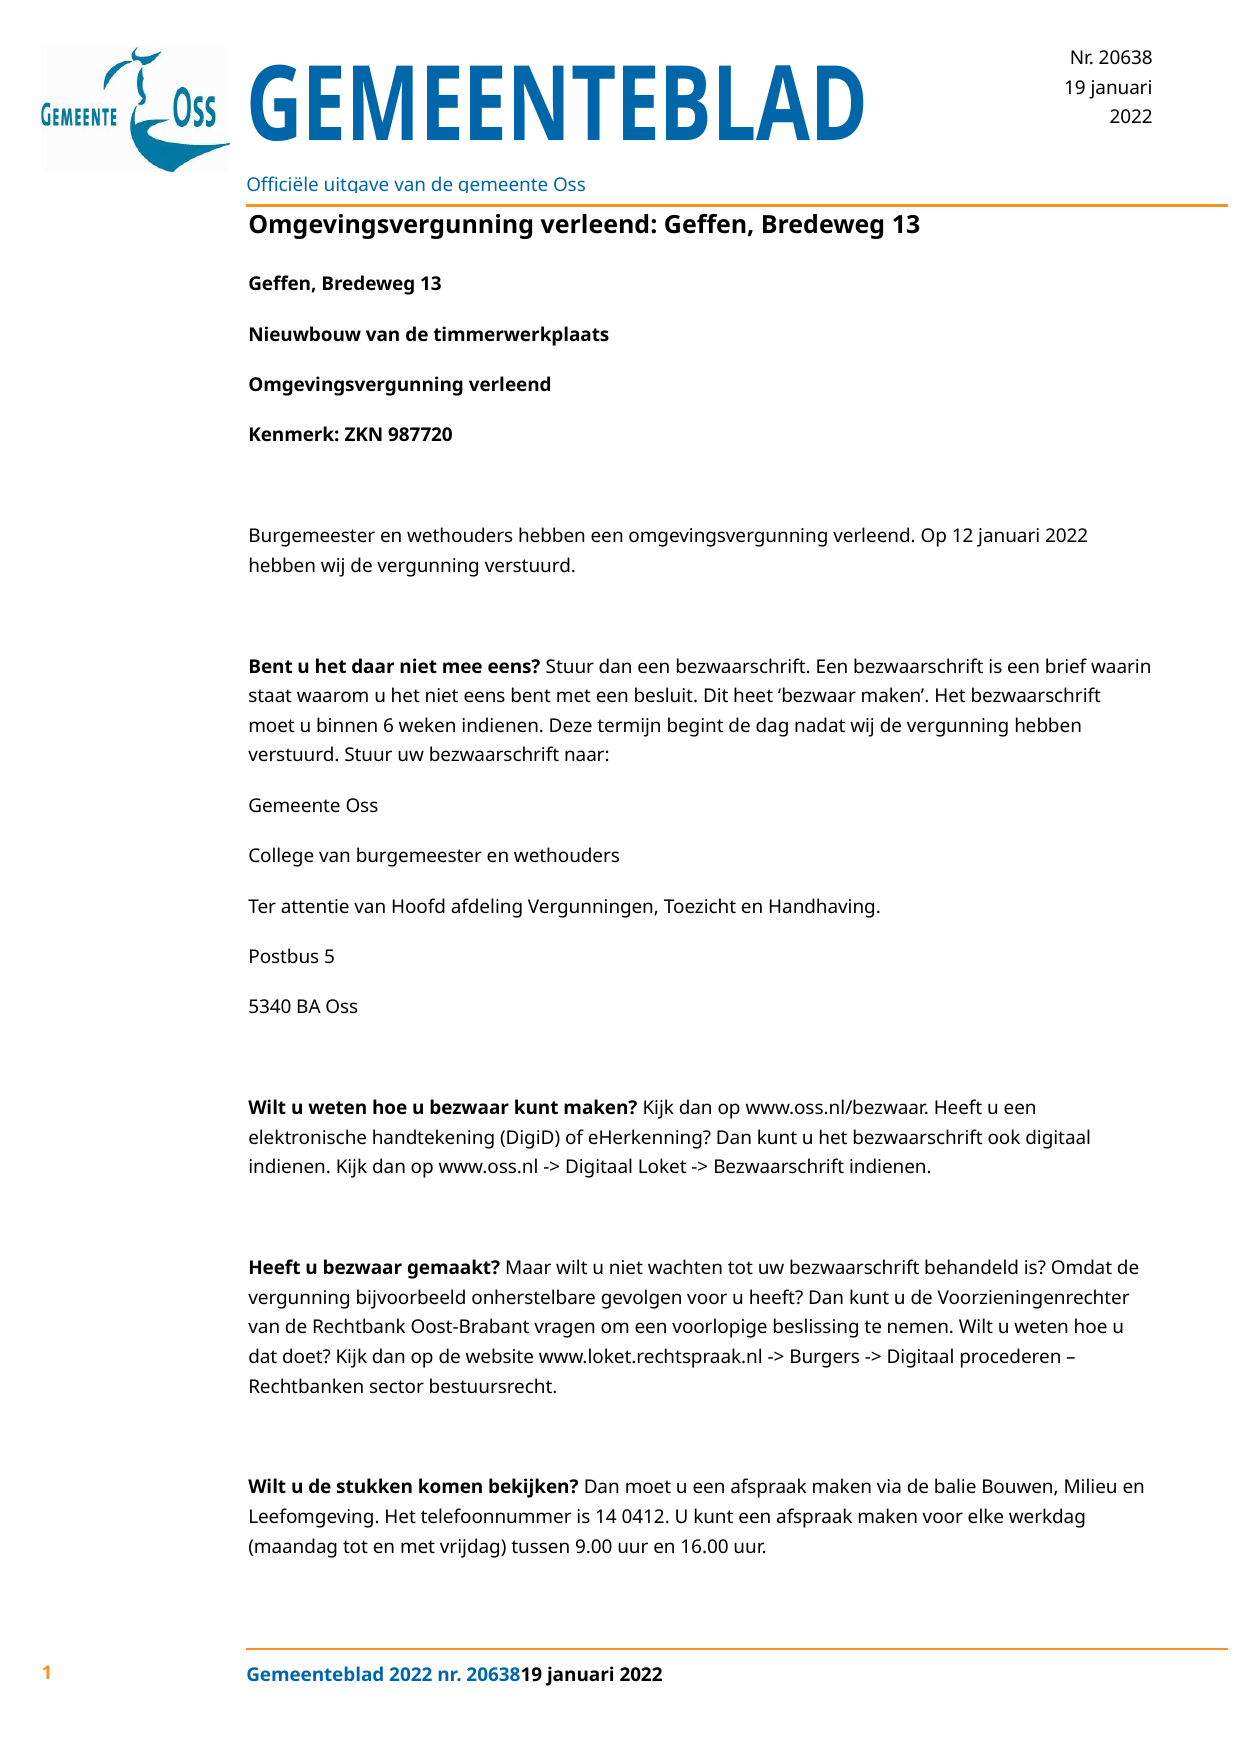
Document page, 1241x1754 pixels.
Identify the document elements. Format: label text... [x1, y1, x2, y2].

text Nieuwbouw van de timmerwerkplaats [248, 321, 1152, 346]
text Geffen, Bredeweg 13 [248, 270, 1152, 296]
text College van burgemeester en wethouders [248, 842, 1152, 868]
text Omgevingsvergunning verleend [248, 371, 1152, 397]
text Heeft u bezwaar gemaakt? Maar wilt u niet wachten tot uw bezwaarschrift behandeld is? Omdat de vergunning bijvoorbeeld onherstelbare gevolgen voor u heeft? Dan kunt u de Voorzieningenrechter van de Rechtbank Oost-Brabant vragen om een voorlopige beslissing te nemen. Wilt u weten hoe u dat doet? Kijk dan op de website www.loket.rechtspraak.nl -> Burgers -> Digitaal procederen – Rechtbanken sector bestuursrecht. [248, 1254, 1152, 1398]
text Wilt u weten hoe u bezwaar kunt maken? Kijk dan op www.oss.nl/bezwaar. Heeft u een elektronische handtekening (DigiD) of eHerkenning? Dan kunt u het bezwaarschrift ook digitaal indienen. Kijk dan op www.oss.nl -> Digitaal Loket -> Bezwaarschrift indienen. [248, 1094, 1152, 1179]
text Postbus 5 [248, 943, 1152, 969]
text Ter attentie van Hoofd afdeling Vergunningen, Toezicht en Handhaving. [248, 893, 1152, 918]
picture [41, 47, 231, 172]
text Omgevingsvergunning verleend: Geffen, Bredeweg 13 [248, 207, 1152, 241]
text Bent u het daar niet mee eens? Stuur dan een bezwaarschrift. Een bezwaarschrift is een brief waarin staat waarom u het niet eens bent met een besluit. Dit heet ‘bezwaar maken’. Het bezwaarschrift moet u binnen 6 weken indienen. Deze termijn begint de dag nadat wij de vergunning hebben verstuurd. Stuur uw bezwaarschrift naar: [248, 653, 1152, 767]
text 5340 BA Oss [248, 994, 1152, 1019]
text Gemeente Oss [248, 792, 1152, 818]
text Wilt u de stukken komen bekijken? Dan moet u een afspraak maken via de balie Bouwen, Milieu en Leefomgeving. Het telefoonnummer is 14 0412. U kunt een afspraak maken voor elke werkdag (maandag tot en met vrijdag) tussen 9.00 uur en 16.00 uur. [248, 1474, 1152, 1558]
text Burgemeester en wethouders hebben een omgevingsvergunning verleend. Op 12 januari 2022 hebben wij de vergunning verstuurd. [248, 522, 1152, 578]
text Kenmerk: ZKN 987720 [248, 422, 1152, 447]
